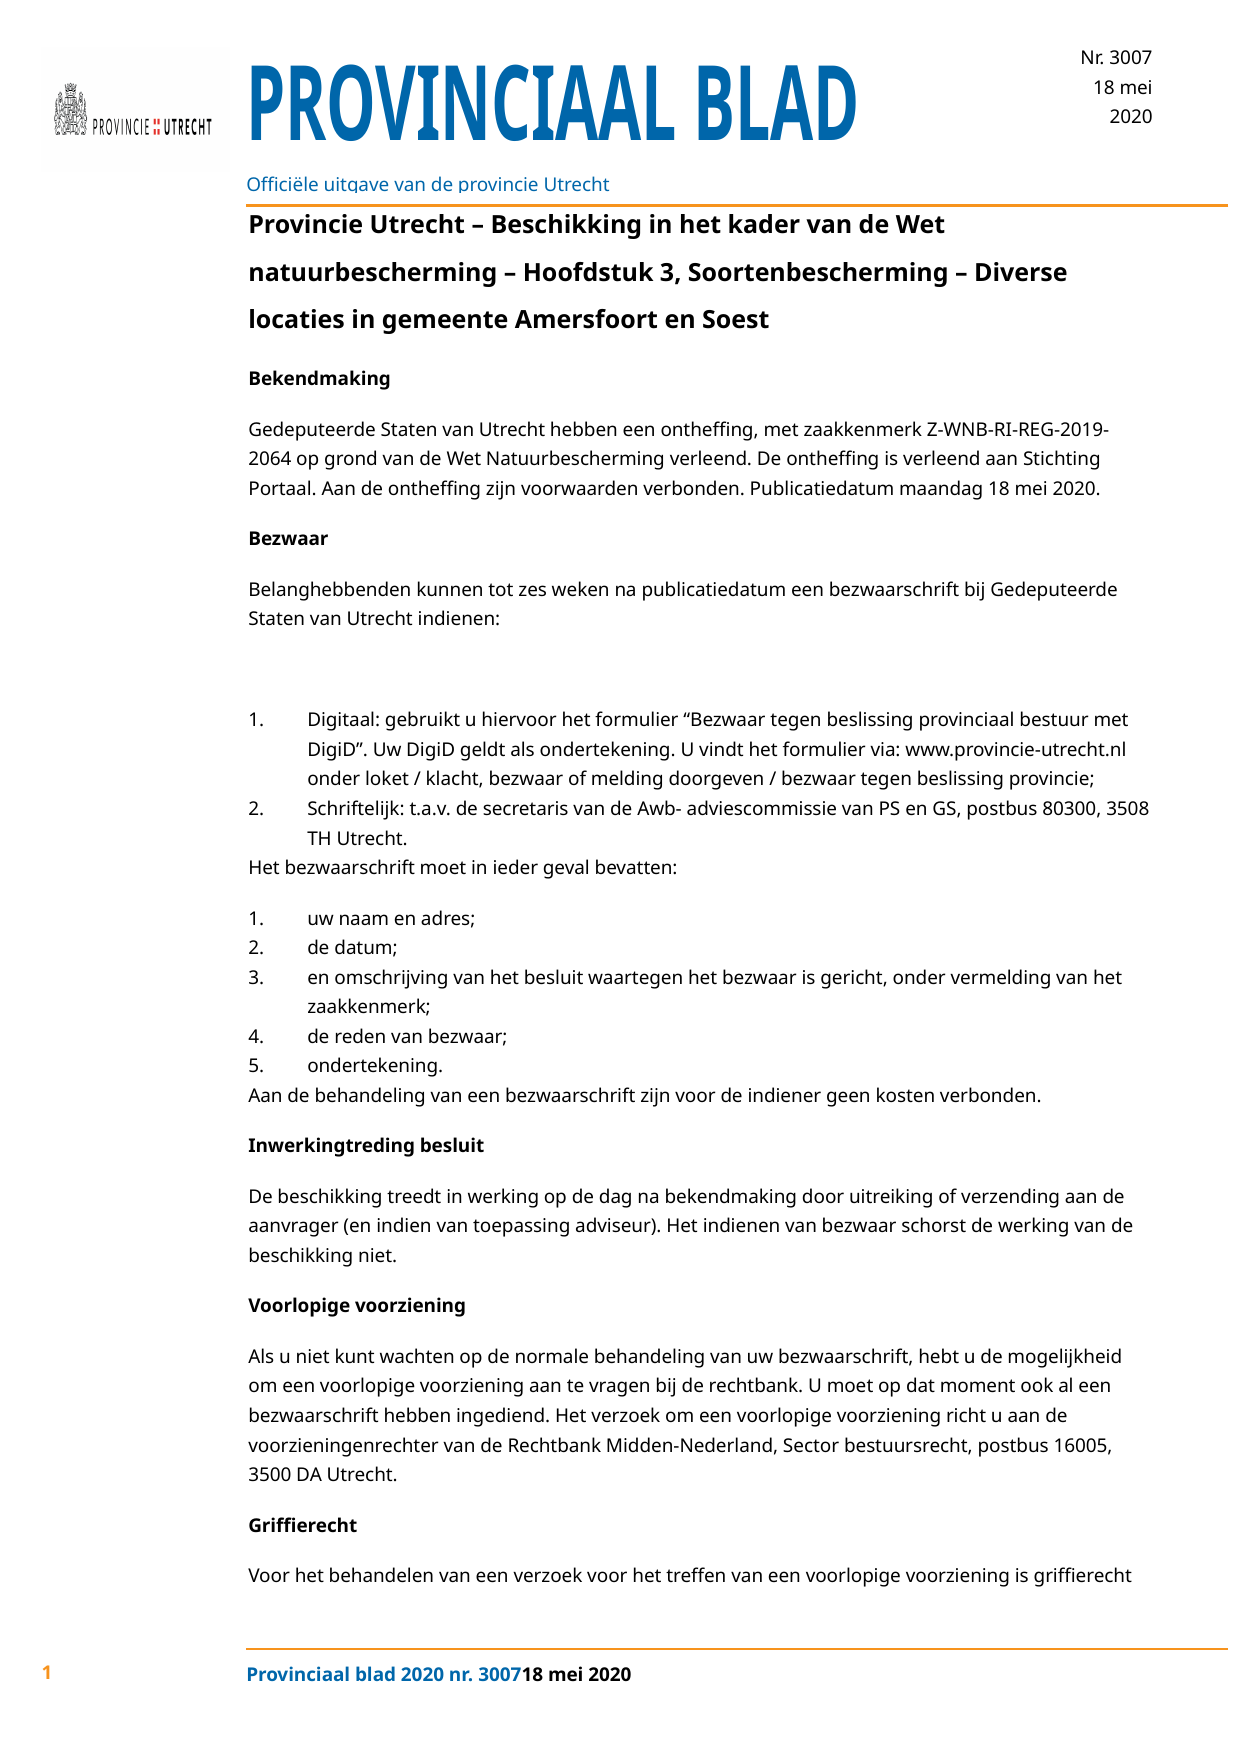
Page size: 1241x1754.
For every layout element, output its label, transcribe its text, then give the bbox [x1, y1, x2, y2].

list Digitaal: gebruikt u hiervoor het formulier “Bezwaar tegen beslissing provinciaal bestuur met DigiD”. Uw DigiD geldt als ondertekening. U vindt het formulier via: www.provincie-utrecht.nl onder loket / klacht, bezwaar of melding doorgeven / bezwaar tegen beslissing provincie; [248, 706, 1152, 791]
list ondertekening. [248, 1053, 1152, 1078]
picture [41, 47, 231, 172]
text Voor het behandelen van een verzoek voor het treffen van een voorlopige voorziening is griffierecht [248, 1562, 1152, 1588]
text Voorlopige voorziening [248, 1293, 1152, 1318]
list en omschrijving van het besluit waartegen het bezwaar is gericht, onder vermelding van het zaakkenmerk; [248, 964, 1152, 1019]
text Griffierecht [248, 1512, 1152, 1537]
list de datum; [248, 934, 1152, 960]
text Bekendmaking [248, 366, 1152, 391]
text Belanghebbenden kunnen tot zes weken na publicatiedatum een bezwaarschrift bij Gedeputeerde Staten van Utrecht indienen: [248, 576, 1152, 631]
text Als u niet kunt wachten op de normale behandeling van uw bezwaarschrift, hebt u de mogelijkheid om een voorlopige voorziening aan te vragen bij de rechtbank. U moet op dat moment ook al een bezwaarschrift hebben ingediend. Het verzoek om een voorlopige voorziening richt u aan de voorzieningenrechter van de Rechtbank Midden-Nederland, Sector bestuursrecht, postbus 16005, 3500 DA Utrecht. [248, 1343, 1152, 1487]
text Bezwaar [248, 526, 1152, 551]
text Inwerkingtreding besluit [248, 1133, 1152, 1158]
text Gedeputeerde Staten van Utrecht hebben een ontheffing, met zaakkenmerk Z-WNB-RI-REG-2019-2064 op grond van de Wet Natuurbescherming verleend. De ontheffing is verleend aan Stichting Portaal. Aan de ontheffing zijn voorwaarden verbonden. Publicatiedatum maandag 18 mei 2020. [248, 416, 1152, 501]
list uw naam en adres; [248, 905, 1152, 930]
text Het bezwaarschrift moet in ieder geval bevatten: [248, 854, 1152, 880]
text De beschikking treedt in werking op de dag na bekendmaking door uitreiking of verzending aan de aanvrager (en indien van toepassing adviseur). Het indienen van bezwaar schorst de werking van de beschikking niet. [248, 1183, 1152, 1268]
text Aan de behandeling van een bezwaarschrift zijn voor de indiener geen kosten verbonden. [248, 1082, 1152, 1108]
list de reden van bezwaar; [248, 1023, 1152, 1049]
list Schriftelijk: t.a.v. de secretaris van de Awb- adviescommissie van PS en GS, postbus 80300, 3508 TH Utrecht. [248, 795, 1152, 850]
text Provincie Utrecht – Beschikking in het kader van de Wet natuurbescherming – Hoofdstuk 3, Soortenbescherming – Diverse locaties in gemeente Amersfoort en Soest [248, 207, 1152, 336]
